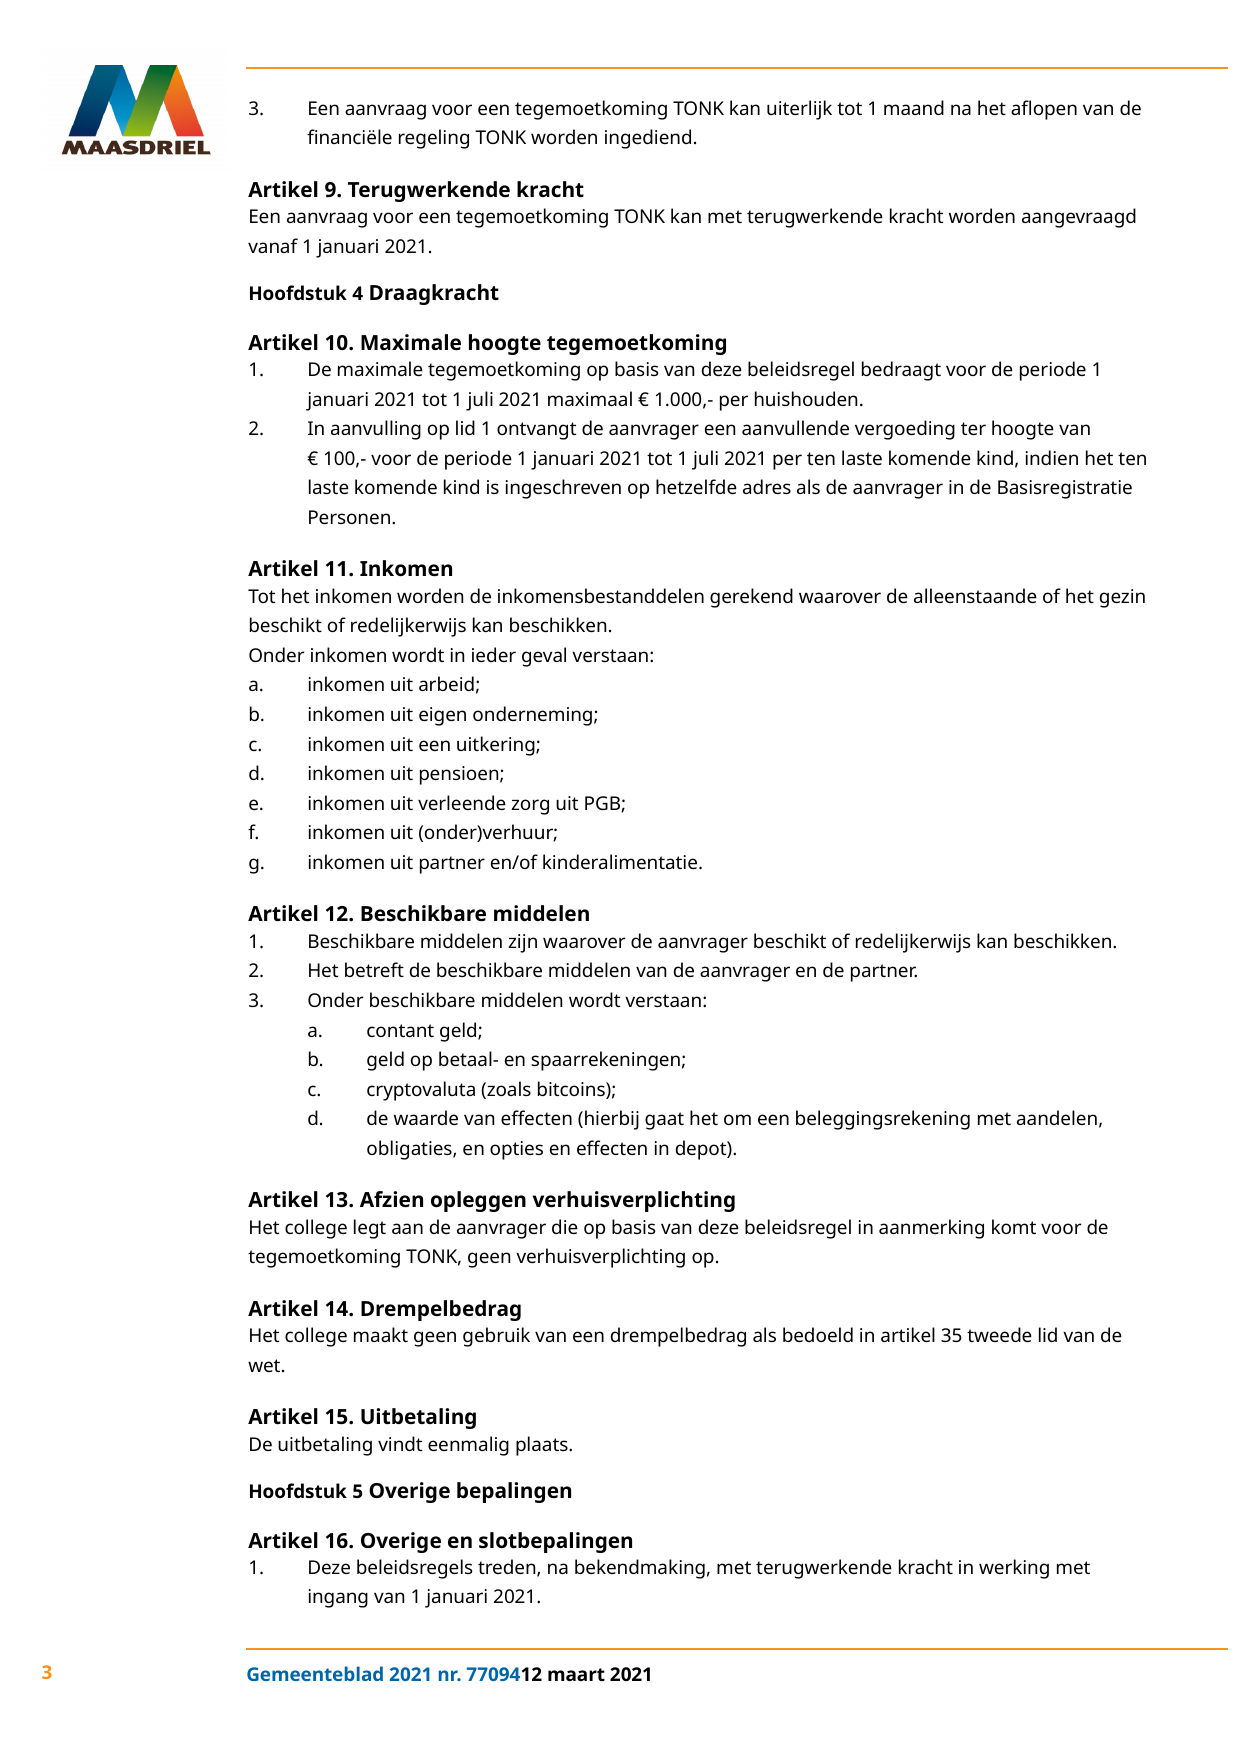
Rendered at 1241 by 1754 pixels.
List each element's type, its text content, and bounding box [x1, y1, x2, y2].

list inkomen uit eigen onderneming; [248, 701, 1152, 727]
text Artikel 16. Overige en slotbepalingen [248, 1526, 1152, 1554]
text Het college maakt geen gebruik van een drempelbedrag als bedoeld in artikel 35 tweede lid van de wet. [248, 1322, 1152, 1378]
text Het college legt aan de aanvrager die op basis van deze beleidsregel in aanmerking komt voor de tegemoetkoming TONK, geen verhuisverplichting op. [248, 1214, 1152, 1269]
text Artikel 12. Beschikbare middelen [248, 899, 1152, 928]
picture [41, 47, 231, 172]
list inkomen uit verleende zorg uit PGB; [248, 790, 1152, 816]
text Artikel 10. Maximale hoogte tegemoetkoming [248, 328, 1152, 356]
text De uitbetaling vindt eenmalig plaats. [248, 1431, 1152, 1457]
list Beschikbare middelen zijn waarover de aanvrager beschikt of redelijkerwijs kan beschikken. [248, 928, 1152, 954]
list geld op betaal- en spaarrekeningen; [307, 1046, 1152, 1072]
list inkomen uit pensioen; [248, 760, 1152, 786]
list De maximale tegemoetkoming op basis van deze beleidsregel bedraagt voor de periode 1 januari 2021 tot 1 juli 2021 maximaal € 1.000,- per huishouden. [248, 356, 1152, 411]
list Onder beschikbare middelen wordt verstaan: [248, 987, 1152, 1013]
list In aanvulling op lid 1 ontvangt de aanvrager een aanvullende vergoeding ter hoogte van € 100,- voor de periode 1 januari 2021 tot 1 juli 2021 per ten laste komende kind, indien het ten laste komende kind is ingeschreven op hetzelfde adres als de aanvrager in de Basisregistratie Personen. [248, 415, 1152, 530]
text Tot het inkomen worden de inkomensbestanddelen gerekend waarover de alleenstaande of het gezin beschikt of redelijkerwijs kan beschikken. [248, 583, 1152, 638]
text Een aanvraag voor een tegemoetkoming TONK kan met terugwerkende kracht worden aangevraagd vanaf 1 januari 2021. [248, 203, 1152, 258]
list contant geld; [307, 1017, 1152, 1042]
text Artikel 15. Uitbetaling [248, 1402, 1152, 1431]
list inkomen uit arbeid; [248, 672, 1152, 697]
list inkomen uit partner en/of kinderalimentatie. [248, 849, 1152, 875]
list de waarde van effecten (hierbij gaat het om een beleggingsrekening met aandelen, obligaties, en opties en effecten in depot). [307, 1106, 1152, 1161]
list Deze beleidsregels treden, na bekendmaking, met terugwerkende kracht in werking met ingang van 1 januari 2021. [248, 1554, 1152, 1609]
text Artikel 13. Afzien opleggen verhuisverplichting [248, 1186, 1152, 1214]
text Artikel 11. Inkomen [248, 554, 1152, 583]
text Onder inkomen wordt in ieder geval verstaan: [248, 642, 1152, 668]
text Hoofdstuk 4 Draagkracht [248, 278, 1152, 307]
list Het betreft de beschikbare middelen van de aanvrager en de partner. [248, 958, 1152, 983]
text Artikel 14. Drempelbedrag [248, 1294, 1152, 1322]
text Artikel 9. Terugwerkende kracht [248, 175, 1152, 203]
list inkomen uit (onder)verhuur; [248, 819, 1152, 845]
list inkomen uit een uitkering; [248, 731, 1152, 757]
text Hoofdstuk 5 Overige bepalingen [248, 1476, 1152, 1505]
list cryptovaluta (zoals bitcoins); [307, 1076, 1152, 1102]
list Een aanvraag voor een tegemoetkoming TONK kan uiterlijk tot 1 maand na het aflopen van de financiële regeling TONK worden ingediend. [248, 95, 1152, 150]
